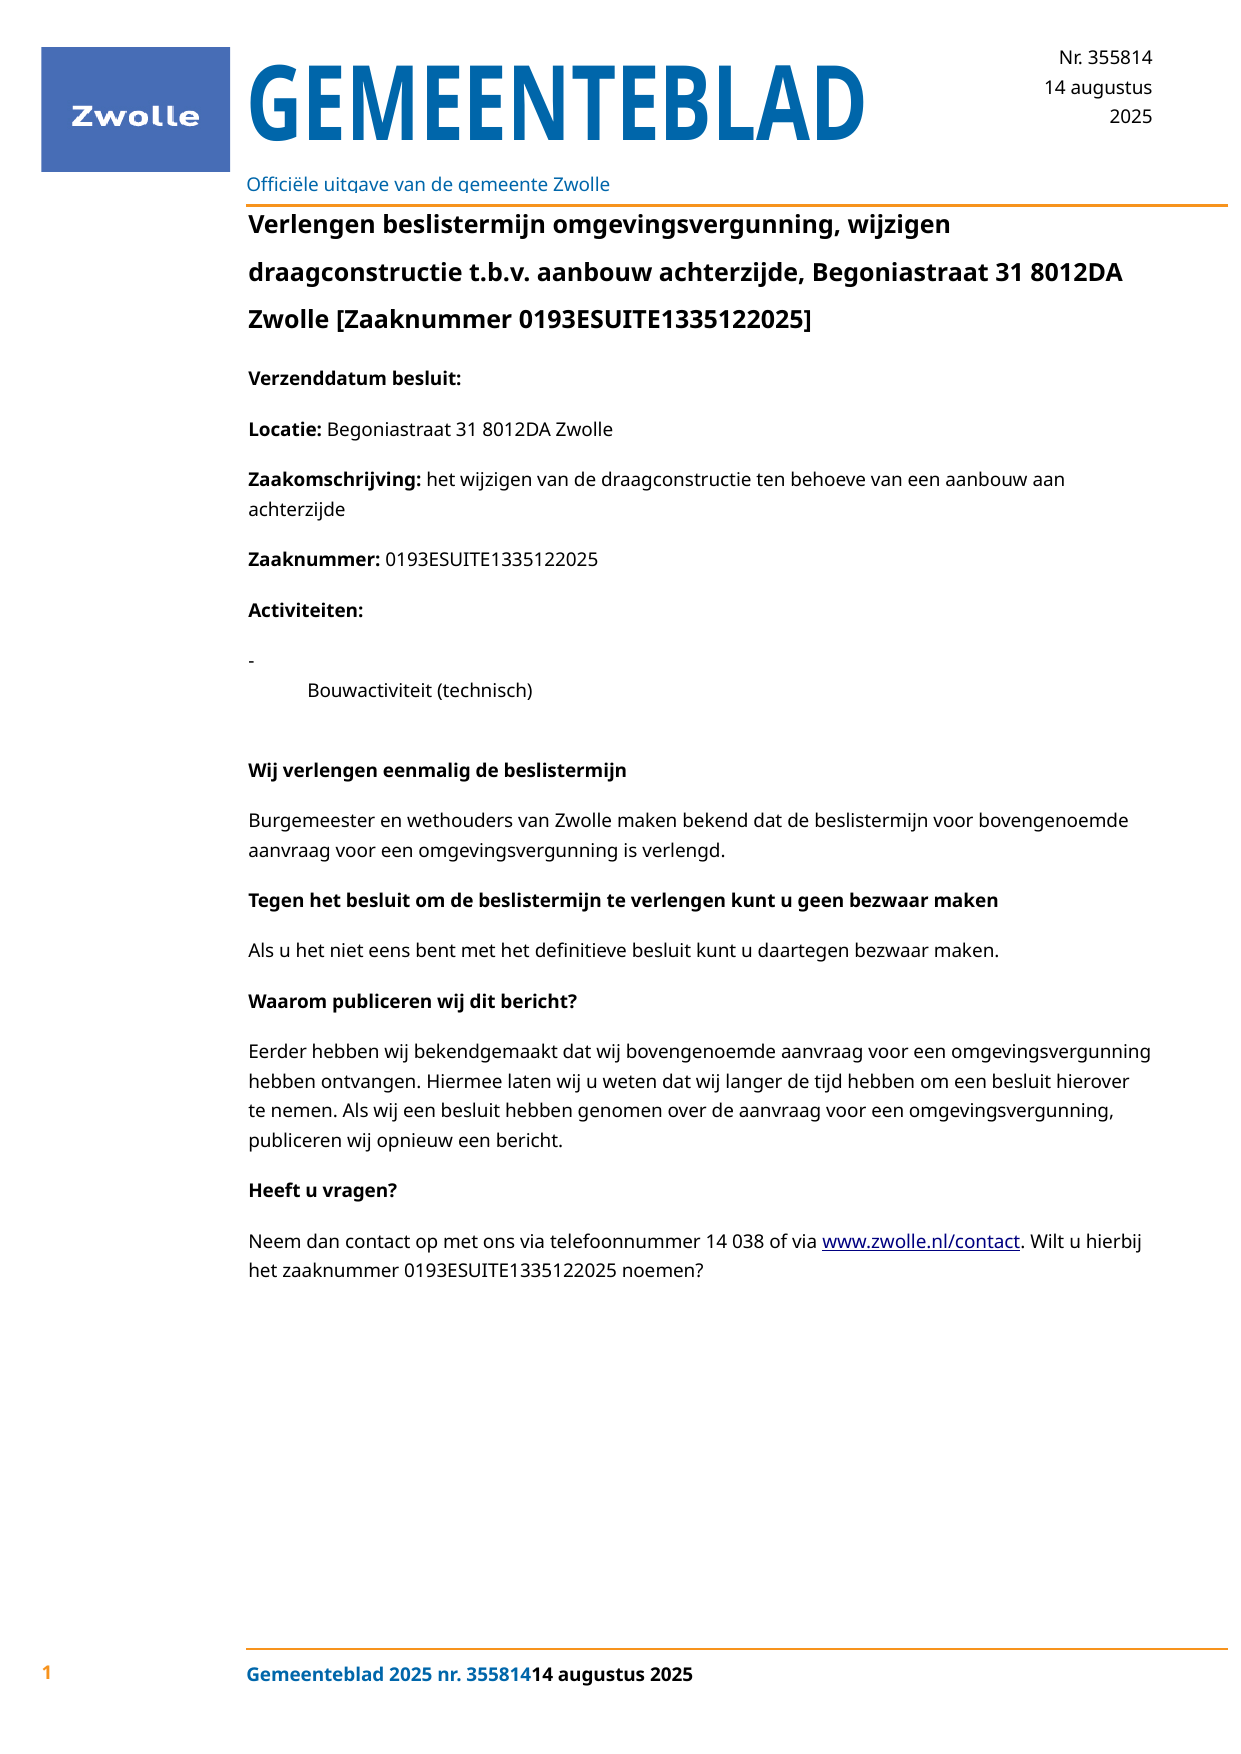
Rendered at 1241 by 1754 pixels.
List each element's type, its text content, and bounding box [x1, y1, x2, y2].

text Als u het niet eens bent met het definitieve besluit kunt u daartegen bezwaar maken. [248, 938, 1152, 963]
text Zaakomschrijving: het wijzigen van de draagconstructie ten behoeve van een aanbouw aan achterzijde [248, 466, 1152, 522]
text Activiteiten: [248, 597, 1152, 622]
text Verlengen beslistermijn omgevingsvergunning, wijzigen draagconstructie t.b.v. aanbouw achterzijde, Begoniastraat 31 8012DA Zwolle [Zaaknummer 0193ESUITE1335122025] [248, 207, 1152, 336]
text Tegen het besluit om de beslistermijn te verlengen kunt u geen bezwaar maken [248, 887, 1152, 913]
text Neem dan contact op met ons via telefoonnummer 14 038 of via www.zwolle.nl/contact. Wilt u hierbij het zaaknummer 0193ESUITE1335122025 noemen? [248, 1228, 1152, 1283]
text Locatie: Begoniastraat 31 8012DA Zwolle [248, 416, 1152, 442]
text Heeft u vragen? [248, 1178, 1152, 1203]
list Bouwactiviteit (technisch) [248, 677, 1152, 702]
picture [41, 47, 231, 172]
text Wij verlengen eenmalig de beslistermijn [248, 757, 1152, 782]
text Burgemeester en wethouders van Zwolle maken bekend dat de beslistermijn voor bovengenoemde aanvraag voor een omgevingsvergunning is verlengd. [248, 807, 1152, 862]
text Eerder hebben wij bekendgemaakt dat wij bovengenoemde aanvraag voor een omgevingsvergunning hebben ontvangen. Hiermee laten wij u weten dat wij langer de tijd hebben om een besluit hierover te nemen. Als wij een besluit hebben genomen over de aanvraag voor een omgevingsvergunning, publiceren wij opnieuw een bericht. [248, 1038, 1152, 1153]
text Zaaknummer: 0193ESUITE1335122025 [248, 546, 1152, 572]
text Verzenddatum besluit: [248, 366, 1152, 391]
text Waarom publiceren wij dit bericht? [248, 988, 1152, 1014]
